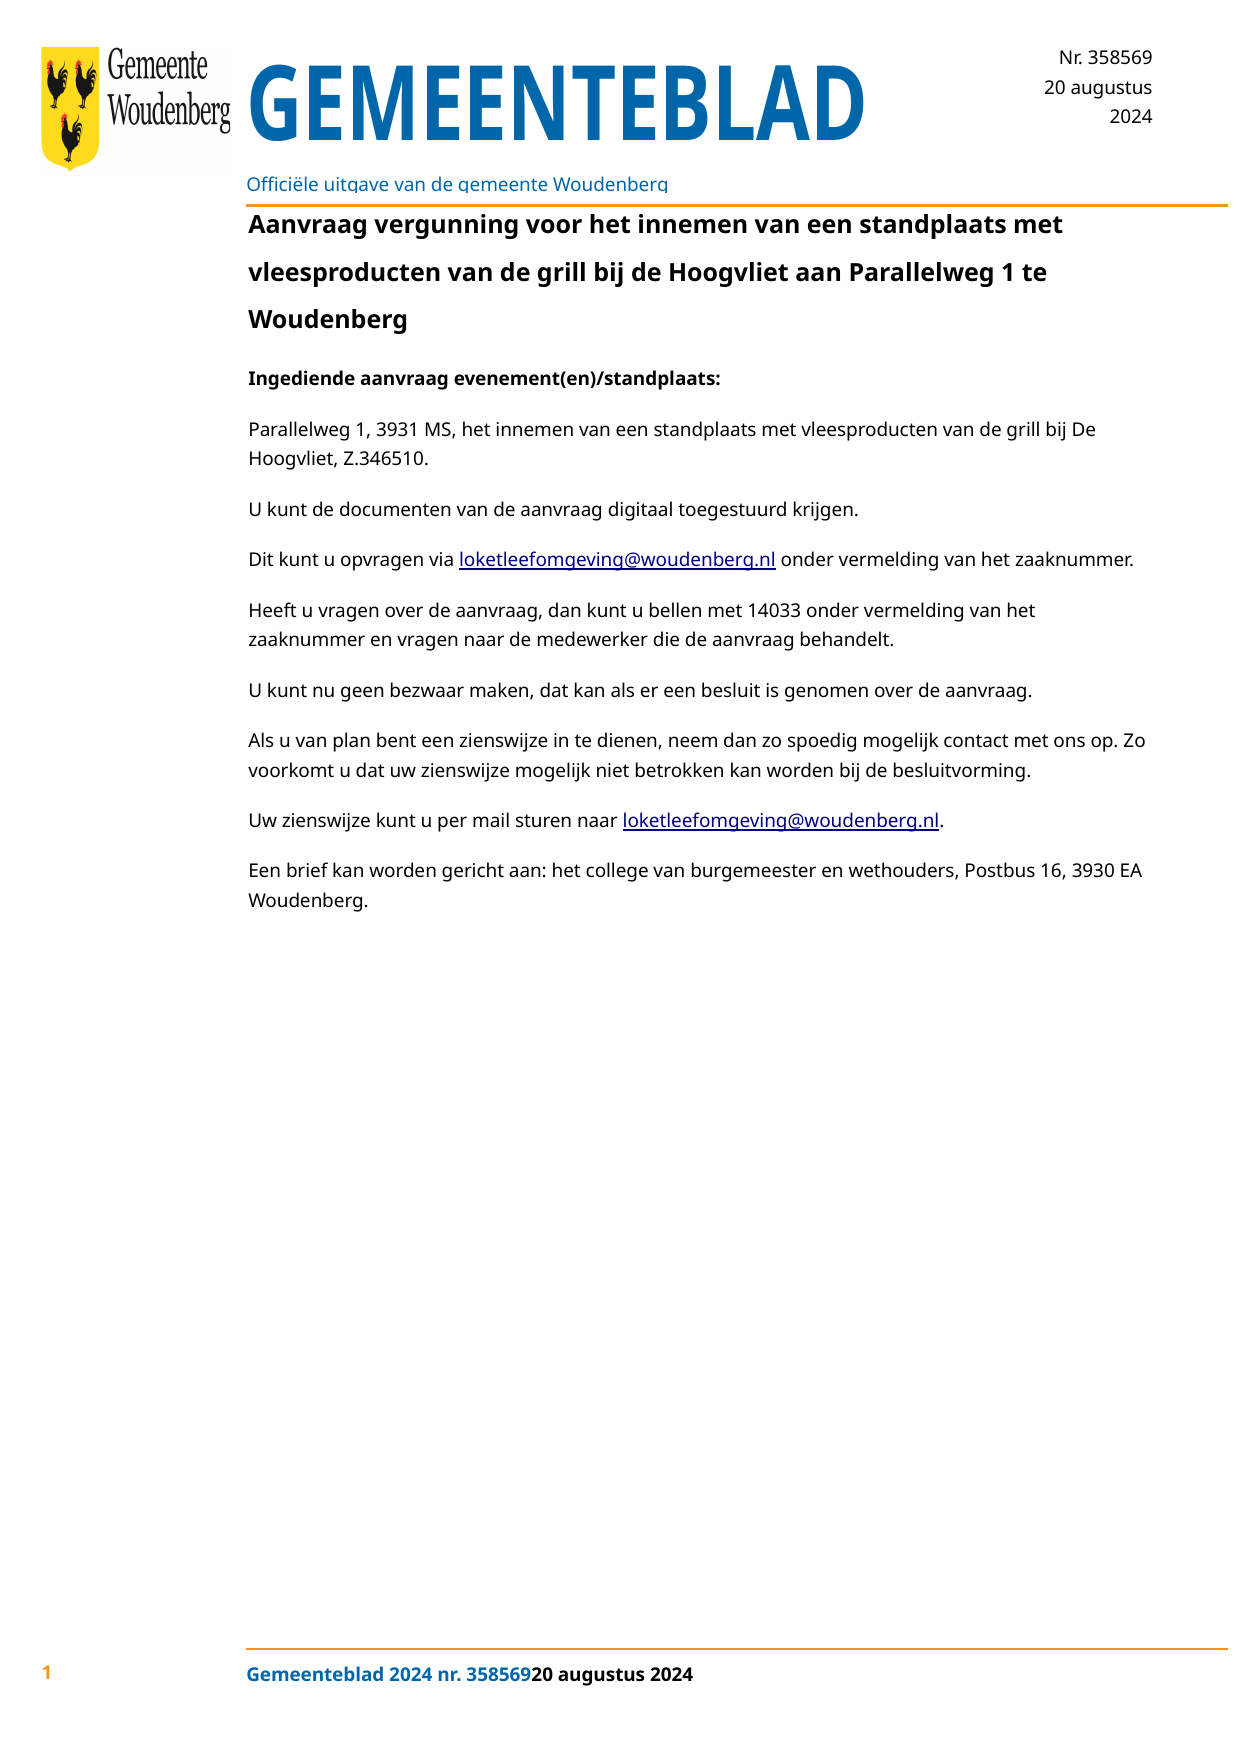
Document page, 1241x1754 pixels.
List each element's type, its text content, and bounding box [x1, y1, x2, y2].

text Parallelweg 1, 3931 MS, het innemen van een standplaats met vleesproducten van de grill bij De Hoogvliet, Z.346510. [248, 416, 1152, 471]
text Dit kunt u opvragen via loketleefomgeving@woudenberg.nl onder vermelding van het zaaknummer. [248, 546, 1152, 572]
text Als u van plan bent een zienswijze in te dienen, neem dan zo spoedig mogelijk contact met ons op. Zo voorkomt u dat uw zienswijze mogelijk niet betrokken kan worden bij de besluitvorming. [248, 727, 1152, 782]
picture [41, 47, 231, 172]
text Heeft u vragen over de aanvraag, dan kunt u bellen met 14033 onder vermelding van het zaaknummer en vragen naar de medewerker die de aanvraag behandelt. [248, 597, 1152, 652]
text Uw zienswijze kunt u per mail sturen naar loketleefomgeving@woudenberg.nl. [248, 807, 1152, 833]
text Een brief kan worden gericht aan: het college van burgemeester en wethouders, Postbus 16, 3930 EA Woudenberg. [248, 858, 1152, 913]
text U kunt nu geen bezwaar maken, dat kan als er een besluit is genomen over de aanvraag. [248, 677, 1152, 702]
text Aanvraag vergunning voor het innemen van een standplaats met vleesproducten van de grill bij de Hoogvliet aan Parallelweg 1 te Woudenberg [248, 207, 1152, 336]
text Ingediende aanvraag evenement(en)/standplaats: [248, 366, 1152, 391]
text U kunt de documenten van de aanvraag digitaal toegestuurd krijgen. [248, 496, 1152, 522]
